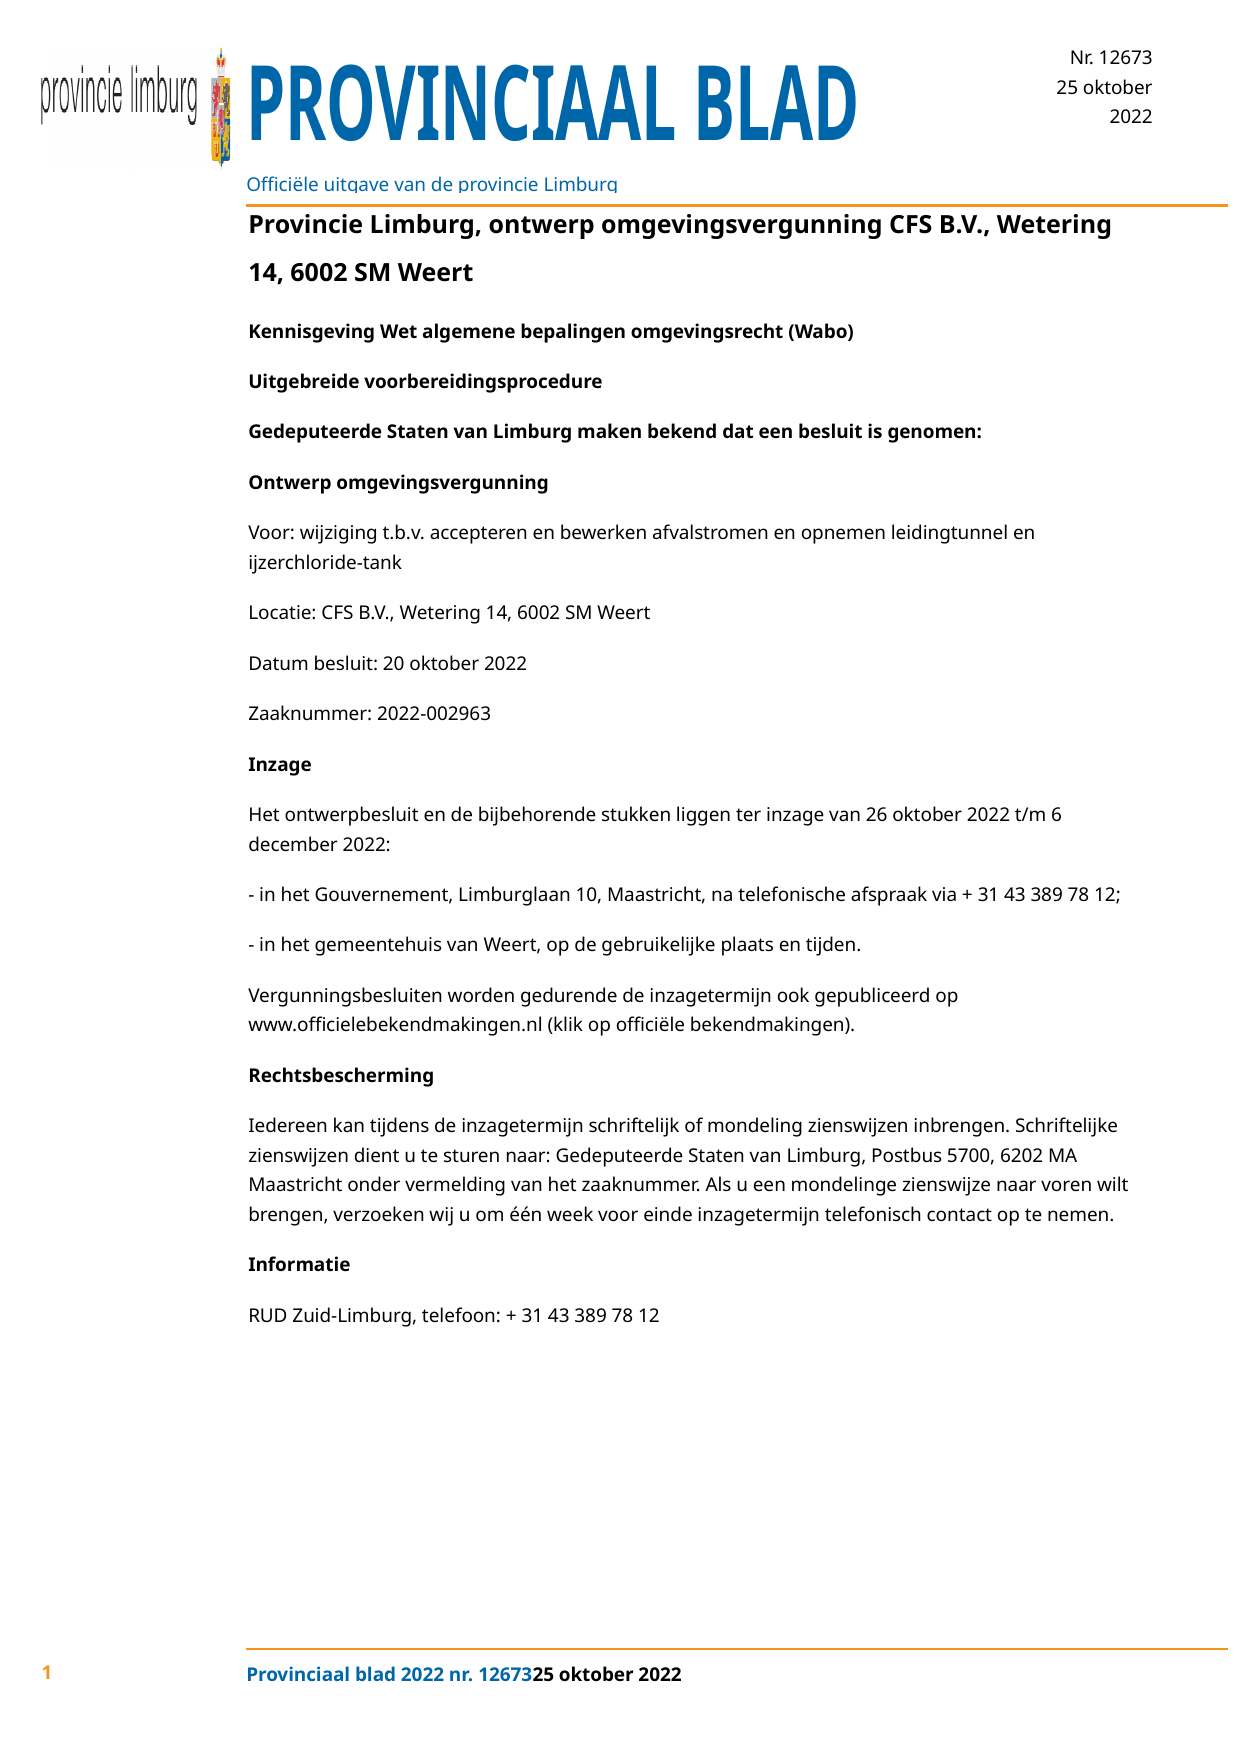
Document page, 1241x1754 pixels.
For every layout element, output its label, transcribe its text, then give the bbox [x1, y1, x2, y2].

text Kennisgeving Wet algemene bepalingen omgevingsrecht (Wabo) [248, 318, 1152, 344]
text Rechtsbescherming [248, 1062, 1152, 1088]
text Gedeputeerde Staten van Limburg maken bekend dat een besluit is genomen: [248, 419, 1152, 444]
text Vergunningsbesluiten worden gedurende de inzagetermijn ook gepubliceerd op www.officielebekendmakingen.nl (klik op officiële bekendmakingen). [248, 982, 1152, 1037]
text Inzage [248, 751, 1152, 777]
text Uitgebreide voorbereidingsprocedure [248, 368, 1152, 394]
text - in het Gouvernement, Limburglaan 10, Maastricht, na telefonische afspraak via + 31 43 389 78 12; [248, 881, 1152, 907]
text Locatie: CFS B.V., Wetering 14, 6002 SM Weert [248, 599, 1152, 625]
text RUD Zuid-Limburg, telefoon: + 31 43 389 78 12 [248, 1302, 1152, 1328]
text Iedereen kan tijdens de inzagetermijn schriftelijk of mondeling zienswijzen inbrengen. Schriftelijke zienswijzen dient u te sturen naar: Gedeputeerde Staten van Limburg, Postbus 5700, 6202 MA Maastricht onder vermelding van het zaaknummer. Als u een mondelinge zienswijze naar voren wilt brengen, verzoeken wij u om één week voor einde inzagetermijn telefonisch contact op te nemen. [248, 1112, 1152, 1227]
text Informatie [248, 1252, 1152, 1277]
text Provincie Limburg, ontwerp omgevingsvergunning CFS B.V., Wetering 14, 6002 SM Weert [248, 207, 1152, 288]
text Voor: wijziging t.b.v. accepteren en bewerken afvalstromen en opnemen leidingtunnel en ijzerchloride-tank [248, 519, 1152, 575]
text Het ontwerpbesluit en de bijbehorende stukken liggen ter inzage van 26 oktober 2022 t/m 6 december 2022: [248, 801, 1152, 857]
text - in het gemeentehuis van Weert, op de gebruikelijke plaats en tijden. [248, 932, 1152, 957]
text Ontwerp omgevingsvergunning [248, 469, 1152, 495]
picture [41, 47, 231, 172]
text Zaaknummer: 2022-002963 [248, 700, 1152, 726]
text Datum besluit: 20 oktober 2022 [248, 650, 1152, 676]
